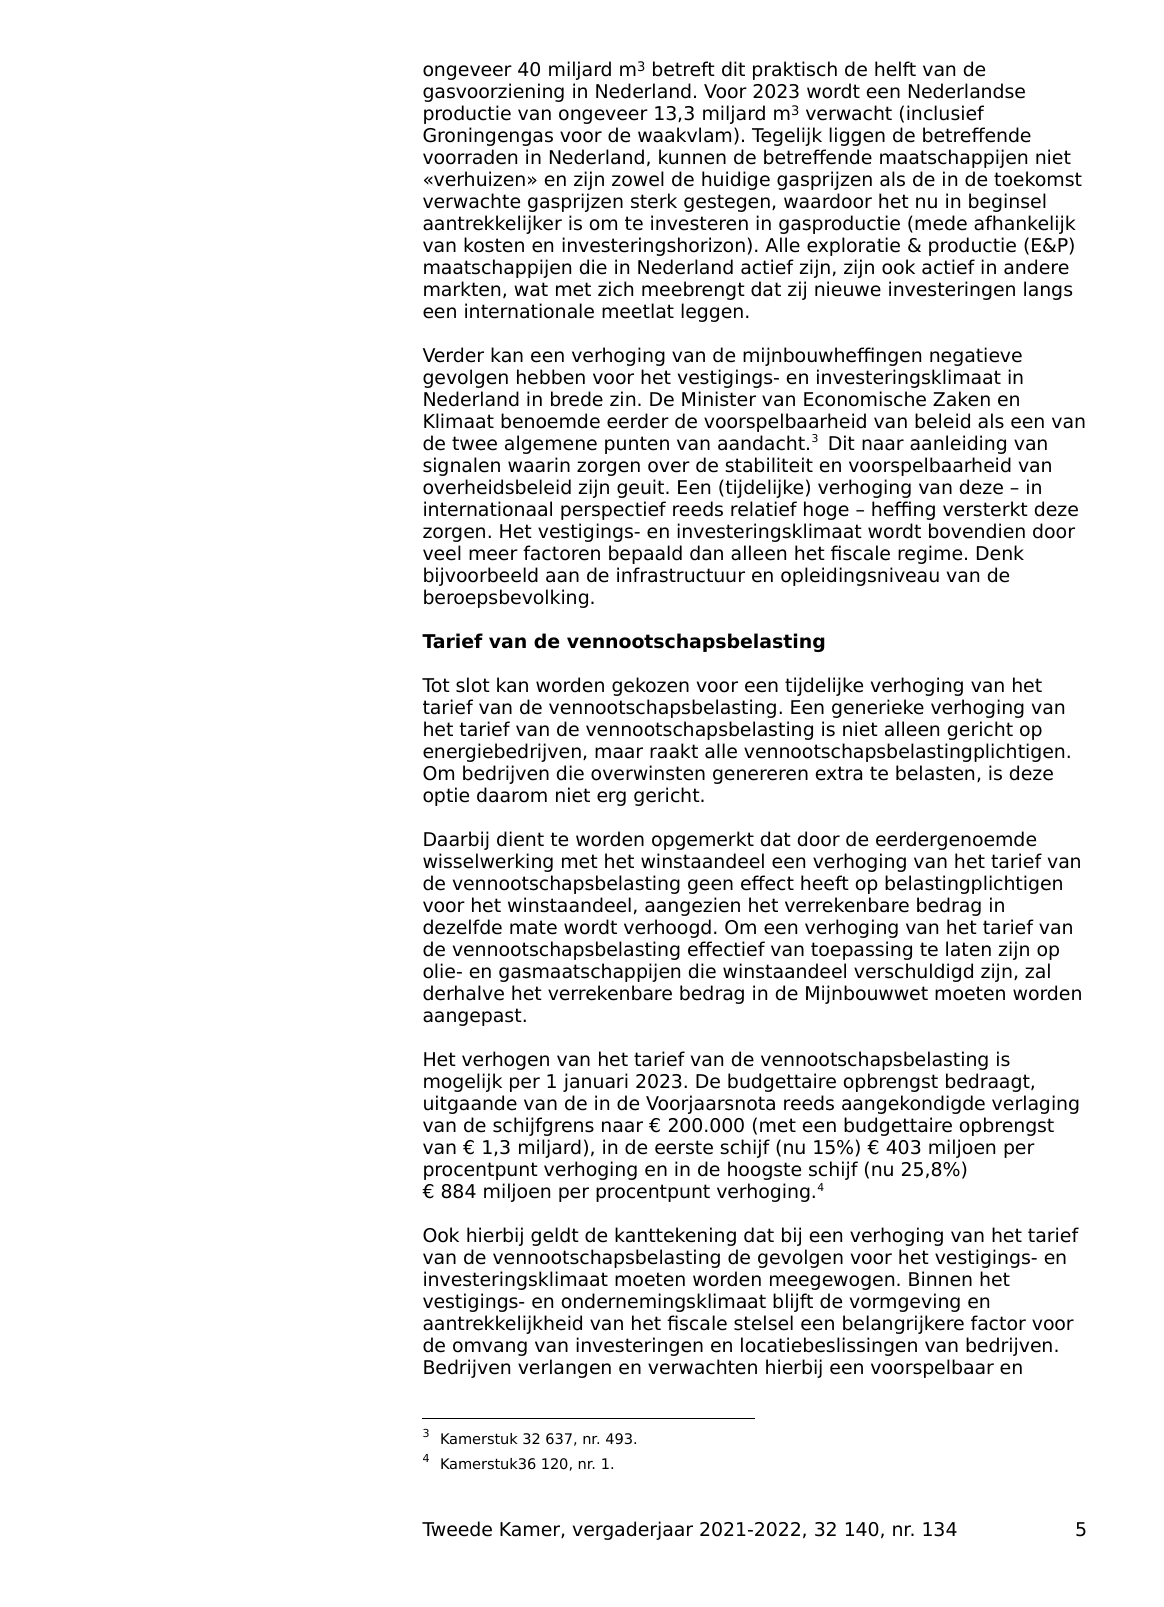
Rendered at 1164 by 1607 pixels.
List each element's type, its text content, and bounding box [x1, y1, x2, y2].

text ongeveer 40 miljard m3 betreft dit praktisch de helft van de gasvoorziening in Nederland. Voor 2023 wordt een Nederlandse productie van ongeveer 13,3 miljard m3 verwacht (inclusief Groningengas voor de waakvlam). Tegelijk liggen de betreffende voorraden in Nederland, kunnen de betreffende maatschappijen niet «verhuizen» en zijn zowel de huidige gasprijzen als de in de toekomst verwachte gasprijzen sterk gestegen, waardoor het nu in beginsel aantrekkelijker is om te investeren in gasproductie (mede afhankelijk van kosten en investeringshorizon). Alle exploratie & productie (E&P) maatschappijen die in Nederland actief zijn, zijn ook actief in andere markten, wat met zich meebrengt dat zij nieuwe investeringen langs een internationale meetlat leggen. [422, 59, 1087, 323]
subtitle Tarief van de vennootschapsbelasting [422, 631, 1087, 653]
text Daarbij dient te worden opgemerkt dat door de eerdergenoemde wisselwerking met het winstaandeel een verhoging van het tarief van de vennootschapsbelasting geen effect heeft op belastingplichtigen voor het winstaandeel, aangezien het verrekenbare bedrag in dezelfde mate wordt verhoogd. Om een verhoging van het tarief van de vennootschapsbelasting effectief van toepassing te laten zijn op olie- en gasmaatschappijen die winstaandeel verschuldigd zijn, zal derhalve het verrekenbare bedrag in de Mijnbouwwet moeten worden aangepast. [422, 829, 1087, 1027]
text Tot slot kan worden gekozen voor een tijdelijke verhoging van het tarief van de vennootschapsbelasting. Een generieke verhoging van het tarief van de vennootschapsbelasting is niet alleen gericht op energiebedrijven, maar raakt alle vennootschapsbelastingplichtigen. Om bedrijven die overwinsten genereren extra te belasten, is deze optie daarom niet erg gericht. [422, 675, 1087, 807]
text Verder kan een verhoging van de mijnbouwheffingen negatieve gevolgen hebben voor het vestigings- en investeringsklimaat in Nederland in brede zin. De Minister van Economische Zaken en Klimaat benoemde eerder de voorspelbaarheid van beleid als een van de twee algemene punten van aandacht. Dit naar aanleiding van signalen waarin zorgen over de stabiliteit en voorspelbaarheid van overheidsbeleid zijn geuit. Een (tijdelijke) verhoging van deze – in internationaal perspectief reeds relatief hoge – heffing versterkt deze zorgen. Het vestigings- en investeringsklimaat wordt bovendien door veel meer factoren bepaald dan alleen het fiscale regime. Denk bijvoorbeeld aan de infrastructuur en opleidingsniveau van de beroepsbevolking. [422, 345, 1087, 609]
text Het verhogen van het tarief van de vennootschapsbelasting is mogelijk per 1 januari 2023. De budgettaire opbrengst bedraagt, uitgaande van de in de Voorjaarsnota reeds aangekondigde verlaging van de schijfgrens naar € 200.000 (met een budgettaire opbrengst van € 1,3 miljard), in de eerste schijf (nu 15%) € 403 miljoen per procentpunt verhoging en in de hoogste schijf (nu 25,8%) € 884 miljoen per procentpunt verhoging. [422, 1049, 1087, 1203]
text Ook hierbij geldt de kanttekening dat bij een verhoging van het tarief van de vennootschapsbelasting de gevolgen voor het vestigings- en investeringsklimaat moeten worden meegewogen. Binnen het vestigings- en ondernemingsklimaat blijft de vormgeving en aantrekkelijkheid van het fiscale stelsel een belangrijkere factor voor de omvang van investeringen en locatiebeslissingen van bedrijven. Bedrijven verlangen en verwachten hierbij een voorspelbaar en [422, 1225, 1087, 1379]
text Kamerstuk36 120, nr. 1. [422, 1452, 1087, 1474]
text Kamerstuk 32 637, nr. 493. [422, 1427, 1087, 1449]
